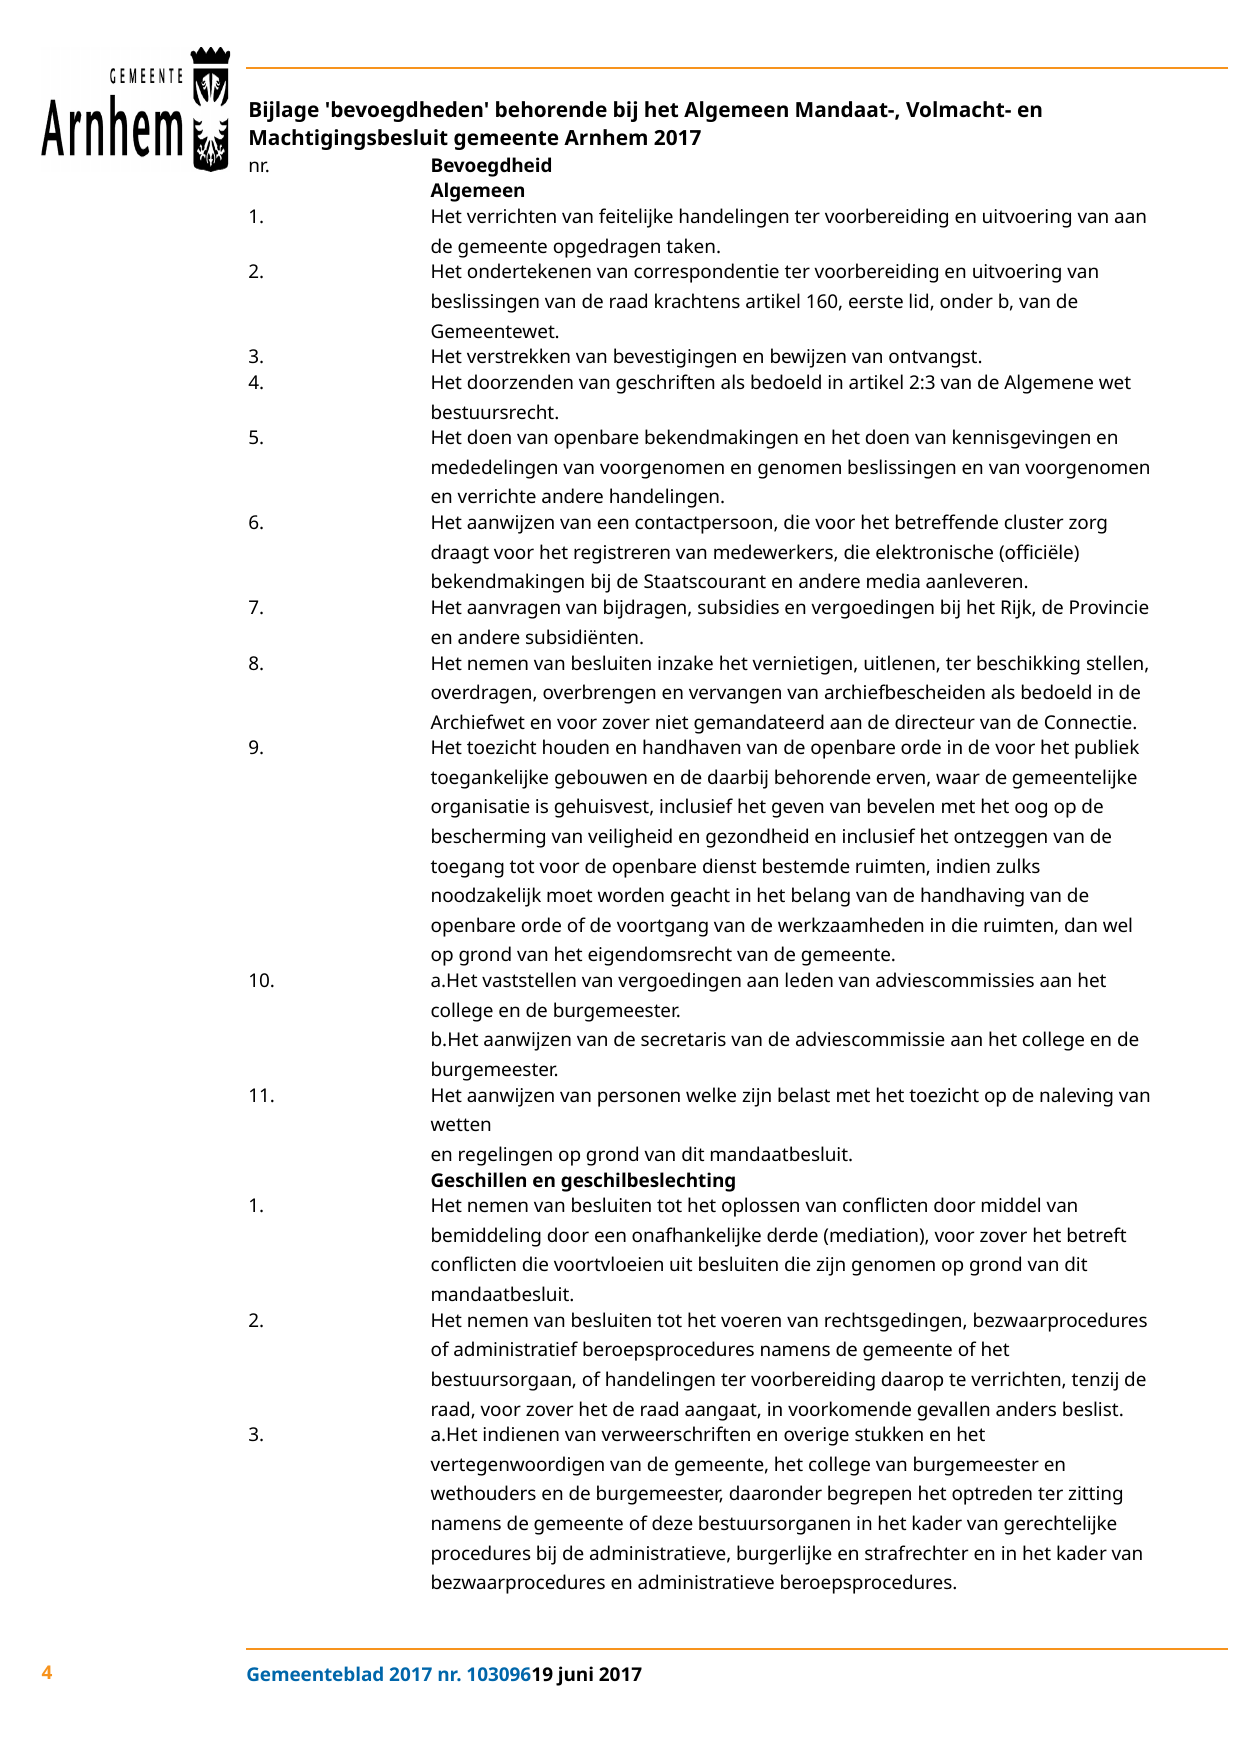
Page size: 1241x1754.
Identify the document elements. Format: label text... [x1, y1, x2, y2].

table_cell a.Het vaststellen van vergoedingen aan leden van adviescommissies aan het college en de burgemeester. b.Het aanwijzen van de secretaris van de adviescommissie aan het college en de burgemeester. [430, 968, 1152, 1082]
table_cell Het toezicht houden en handhaven van de openbare orde in de voor het publiek toegankelijke gebouwen en de daarbij behorende erven, waar de gemeentelijke organisatie is gehuisvest, inclusief het geven van bevelen met het oog op de bescherming van veiligheid en gezondheid en inclusief het ontzeggen van de toegang tot voor de openbare dienst bestemde ruimten, indien zulks noodzakelijk moet worden geacht in het belang van de handhaving van de openbare orde of de voortgang van de werkzaamheden in die ruimten, dan wel op grond van het eigendomsrecht van de gemeente. [430, 735, 1152, 967]
table_cell 4. [248, 369, 430, 424]
table_cell 10. [248, 968, 430, 1082]
table_cell 1. [248, 203, 430, 259]
table_cell 3. [248, 344, 430, 369]
table_header Bevoegdheid [430, 152, 1152, 178]
table_cell Het ondertekenen van correspondentie ter voorbereiding en uitvoering van beslissingen van de raad krachtens artikel 160, eerste lid, onder b, van de Gemeentewet. [430, 259, 1152, 343]
table_cell 11. [248, 1082, 430, 1167]
table_cell 1. [248, 1193, 430, 1307]
table_cell Geschillen en geschilbeslechting [430, 1167, 1152, 1192]
table_cell 8. [248, 650, 430, 734]
table_cell 2. [248, 1307, 430, 1421]
table_cell Het doorzenden van geschriften als bedoeld in artikel 2:3 van de Algemene wet bestuursrecht. [430, 369, 1152, 424]
table_cell [248, 178, 430, 203]
table_cell Het nemen van besluiten tot het voeren van rechtsgedingen, bezwaarprocedures of administratief beroepsprocedures namens de gemeente of het bestuursorgaan, of handelingen ter voorbereiding daarop te verrichten, tenzij de raad, voor zover het de raad aangaat, in voorkomende gevallen anders beslist. [430, 1307, 1152, 1421]
table_cell Algemeen [430, 178, 1152, 203]
table_cell Het aanwijzen van een contactpersoon, die voor het betreffende cluster zorg draagt voor het registreren van medewerkers, die elektronische (officiële) bekendmakingen bij de Staatscourant en andere media aanleveren. [430, 510, 1152, 594]
table_cell Het verstrekken van bevestigingen en bewijzen van ontvangst. [430, 344, 1152, 369]
table_cell 2. [248, 259, 430, 343]
text Bijlage 'bevoegdheden' behorende bij het Algemeen Mandaat-, Volmacht- en Machtigingsbesluit gemeente Arnhem 2017 [248, 95, 1152, 152]
picture [41, 47, 231, 172]
table_header nr. [248, 152, 430, 178]
table_cell 5. [248, 425, 430, 509]
table_cell a.Het indienen van verweerschriften en overige stukken en het vertegenwoordigen van de gemeente, het college van burgemeester en wethouders en de burgemeester, daaronder begrepen het optreden ter zitting namens de gemeente of deze bestuursorganen in het kader van gerechtelijke procedures bij de administratieve, burgerlijke en strafrechter en in het kader van bezwaarprocedures en administratieve beroepsprocedures. [430, 1421, 1152, 1595]
table_cell [248, 1167, 430, 1192]
table_cell Het aanvragen van bijdragen, subsidies en vergoedingen bij het Rijk, de Provincie en andere subsidiënten. [430, 594, 1152, 650]
table_cell 6. [248, 510, 430, 594]
table_cell 7. [248, 594, 430, 650]
table_cell Het nemen van besluiten tot het oplossen van conflicten door middel van bemiddeling door een onafhankelijke derde (mediation), voor zover het betreft conflicten die voortvloeien uit besluiten die zijn genomen op grond van dit mandaatbesluit. [430, 1193, 1152, 1307]
table_cell Het verrichten van feitelijke handelingen ter voorbereiding en uitvoering van aan de gemeente opgedragen taken. [430, 203, 1152, 259]
table_cell Het aanwijzen van personen welke zijn belast met het toezicht op de naleving van wetten en regelingen op grond van dit mandaatbesluit. [430, 1082, 1152, 1167]
table_cell Het nemen van besluiten inzake het vernietigen, uitlenen, ter beschikking stellen, overdragen, overbrengen en vervangen van archiefbescheiden als bedoeld in de Archiefwet en voor zover niet gemandateerd aan de directeur van de Connectie. [430, 650, 1152, 734]
table_cell Het doen van openbare bekendmakingen en het doen van kennisgevingen en mededelingen van voorgenomen en genomen beslissingen en van voorgenomen en verrichte andere handelingen. [430, 425, 1152, 509]
table_cell 9. [248, 735, 430, 967]
table_cell 3. [248, 1421, 430, 1595]
